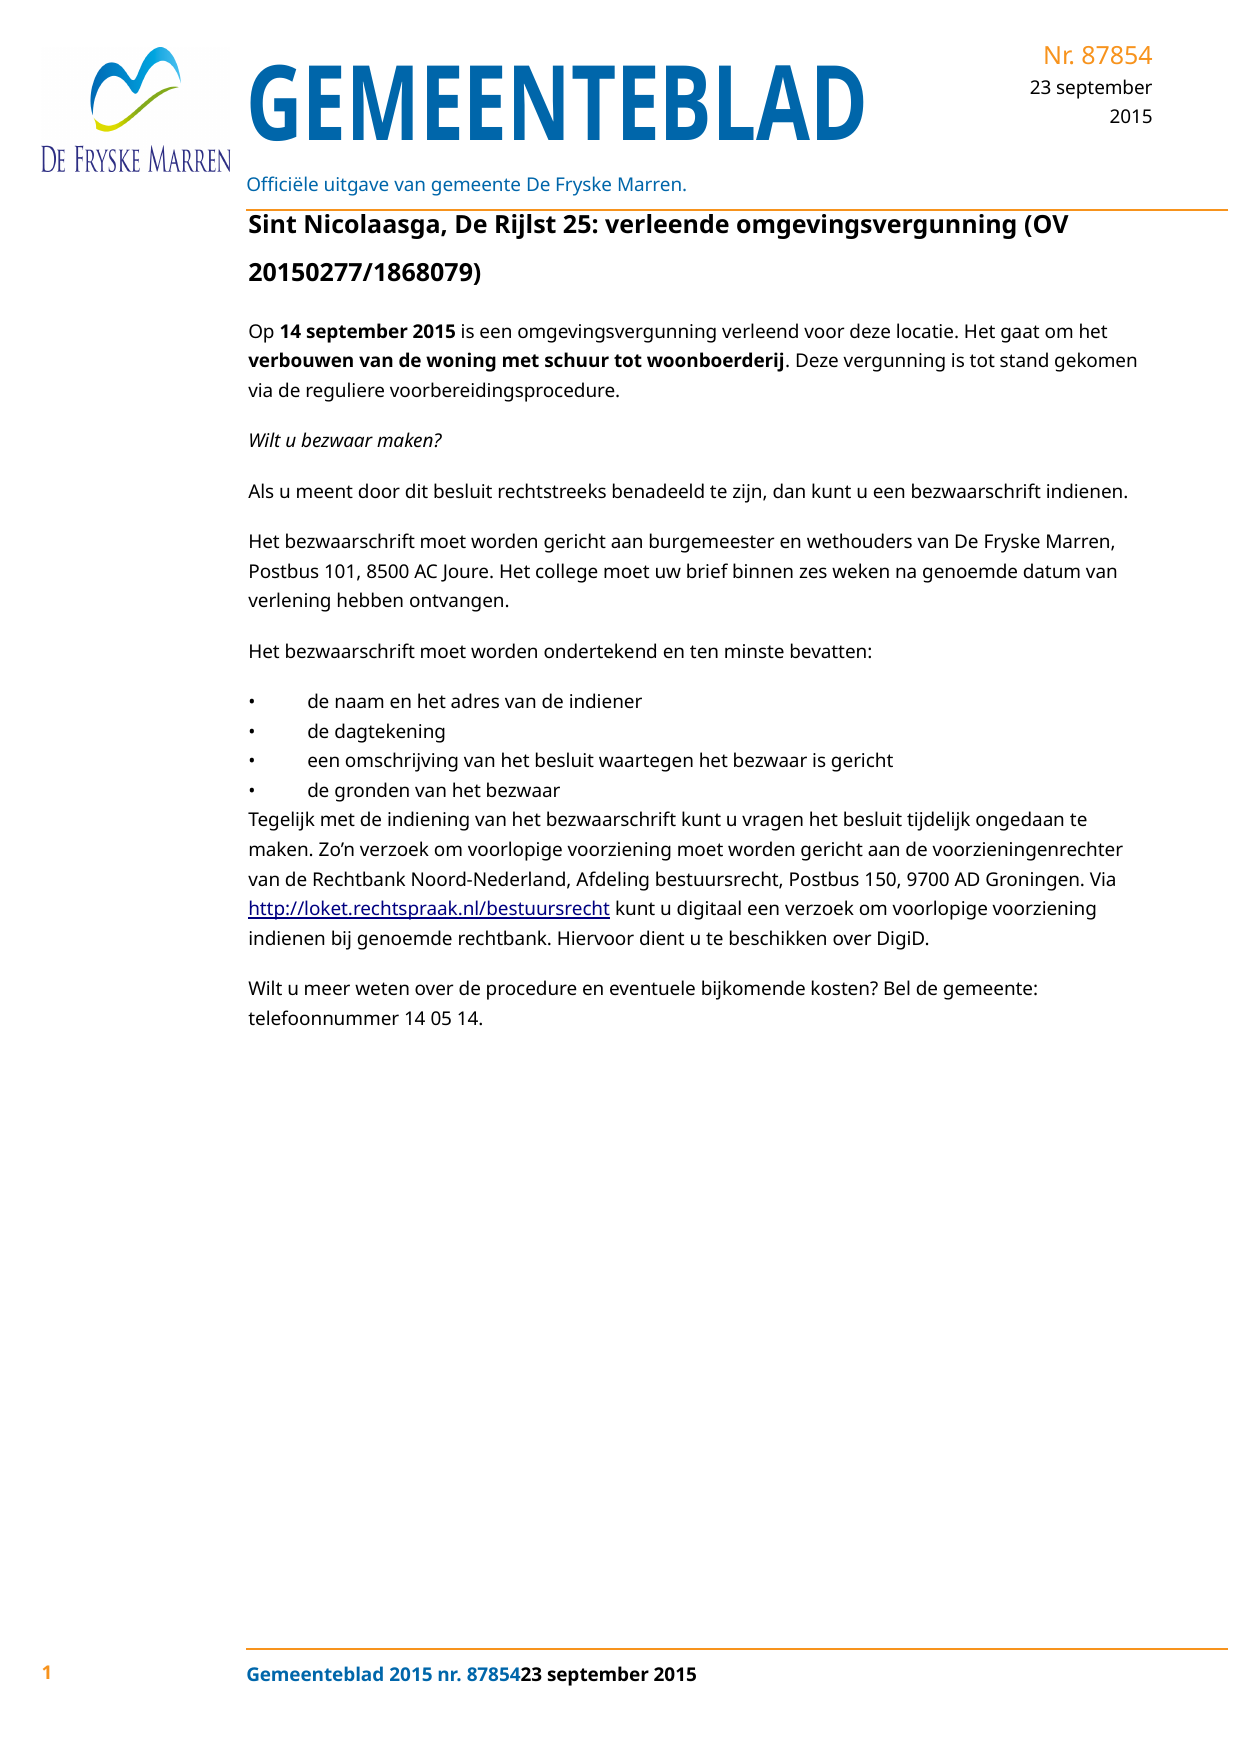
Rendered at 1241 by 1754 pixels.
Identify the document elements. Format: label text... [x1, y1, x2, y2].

text Tegelijk met de indiening van het bezwaarschrift kunt u vragen het besluit tijdelijk ongedaan te maken. Zo’n verzoek om voorlopige voorziening moet worden gericht aan de voorzieningenrechter van de Rechtbank Noord-Nederland, Afdeling bestuursrecht, Postbus 150, 9700 AD Groningen. Via http://loket.rechtspraak.nl/bestuursrecht kunt u digitaal een verzoek om voorlopige voorziening indienen bij genoemde rechtbank. Hiervoor dient u te beschikken over DigiD. [248, 807, 1152, 951]
text Het bezwaarschrift moet worden gericht aan burgemeester en wethouders van De Fryske Marren, Postbus 101, 8500 AC Joure. Het college moet uw brief binnen zes weken na genoemde datum van verlening hebben ontvangen. [248, 528, 1152, 613]
picture [41, 47, 231, 172]
list de naam en het adres van de indiener [248, 688, 1152, 714]
list een omschrijving van het besluit waartegen het bezwaar is gericht [248, 747, 1152, 773]
list de gronden van het bezwaar [248, 777, 1152, 803]
text Het bezwaarschrift moet worden ondertekend en ten minste bevatten: [248, 638, 1152, 664]
list de dagtekening [248, 718, 1152, 744]
text Op 14 september 2015 is een omgevingsvergunning verleend voor deze locatie. Het gaat om het verbouwen van de woning met schuur tot woonboerderij. Deze vergunning is tot stand gekomen via de reguliere voorbereidingsprocedure. [248, 318, 1152, 403]
text Wilt u bezwaar maken? [248, 427, 1152, 453]
text Als u meent door dit besluit rechtstreeks benadeeld te zijn, dan kunt u een bezwaarschrift indienen. [248, 478, 1152, 504]
text Wilt u meer weten over de procedure en eventuele bijkomende kosten? Bel de gemeente: telefoonnummer 14 05 14. [248, 975, 1152, 1031]
text Sint Nicolaasga, De Rijlst 25: verleende omgevingsvergunning (OV 20150277/1868079) [248, 211, 1152, 288]
